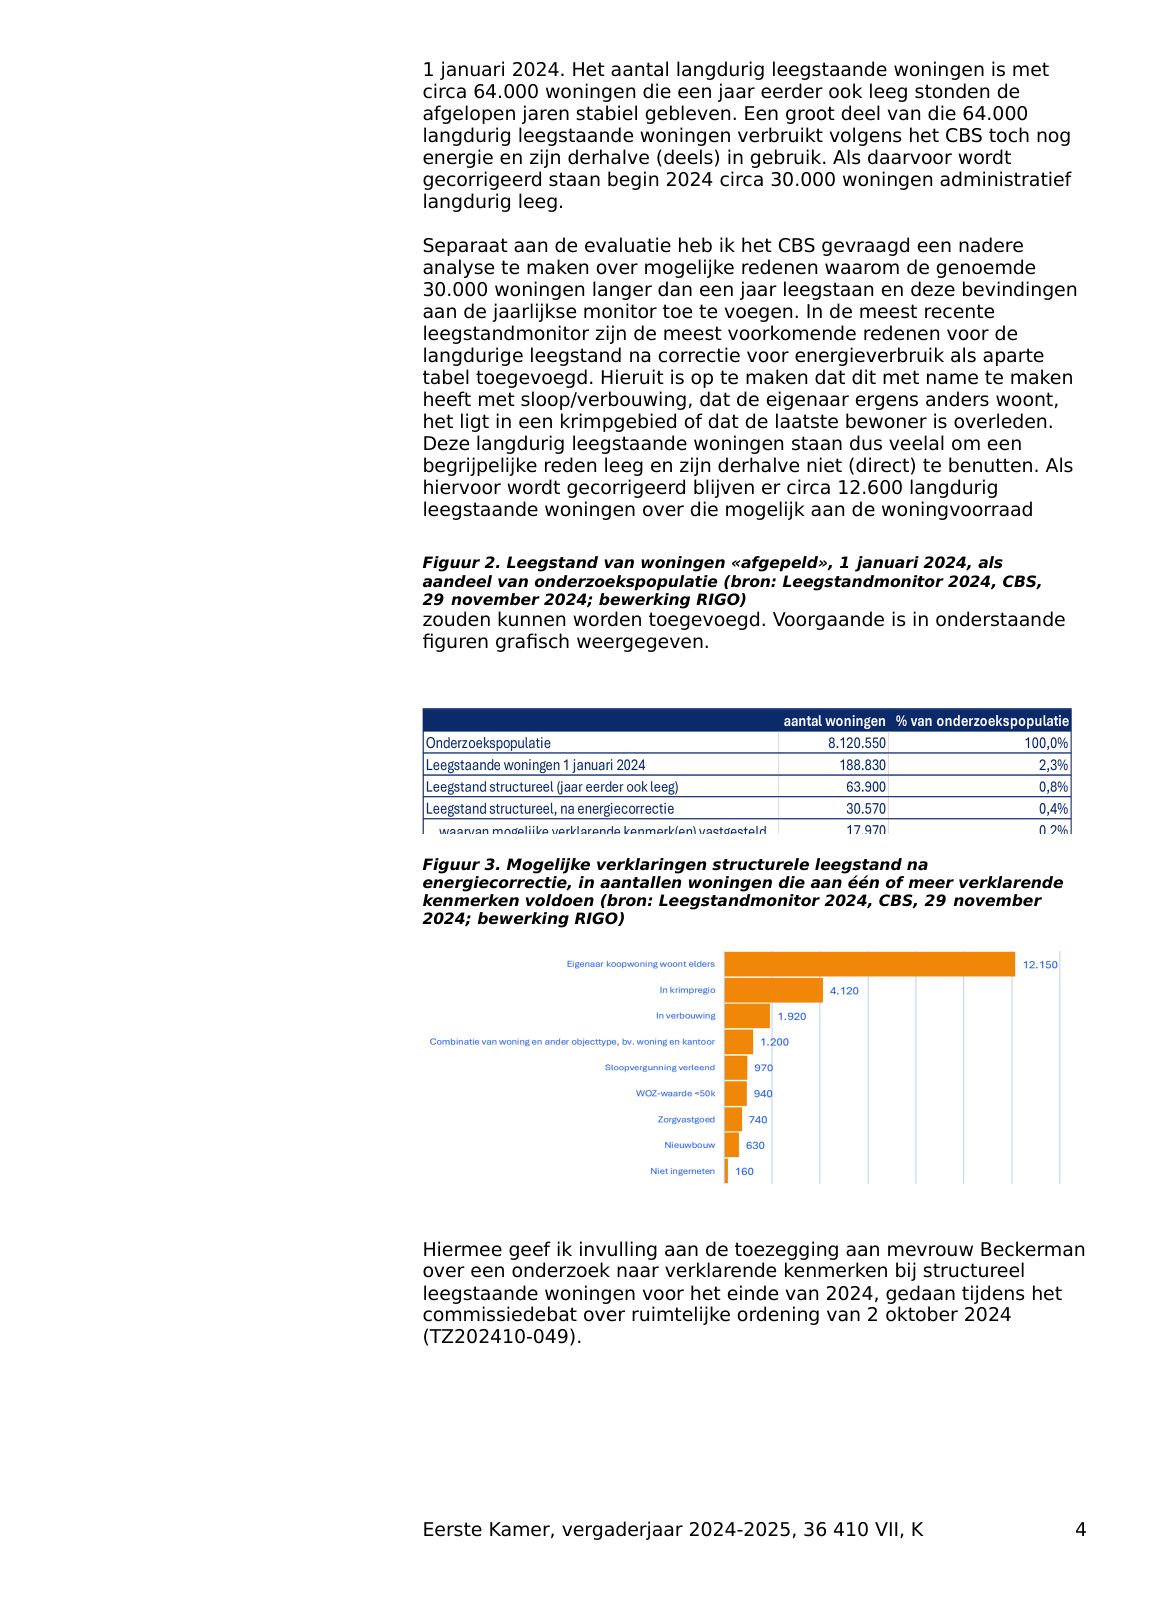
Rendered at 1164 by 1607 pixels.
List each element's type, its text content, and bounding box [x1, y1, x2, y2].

text 1 januari 2024. Het aantal langdurig leegstaande woningen is met circa 64.000 woningen die een jaar eerder ook leeg stonden de afgelopen jaren stabiel gebleven. Een groot deel van die 64.000 langdurig leegstaande woningen verbruikt volgens het CBS toch nog energie en zijn derhalve (deels) in gebruik. Als daarvoor wordt gecorrigeerd staan begin 2024 circa 30.000 woningen administratief langdurig leeg. [422, 59, 1087, 213]
text Separaat aan de evaluatie heb ik het CBS gevraagd een nadere analyse te maken over mogelijke redenen waarom de genoemde 30.000 woningen langer dan een jaar leegstaan en deze bevindingen aan de jaarlijkse monitor toe te voegen. In de meest recente leegstandmonitor zijn de meest voorkomende redenen voor de langdurige leegstand na correctie voor energieverbruik als aparte tabel toegevoegd. Hieruit is op te maken dat dit met name te maken heeft met sloop/verbouwing, dat de eigenaar ergens anders woont, het ligt in een krimpgebied of dat de laatste bewoner is overleden. Deze langdurig leegstaande woningen staan dus veelal om een begrijpelijke reden leeg en zijn derhalve niet (direct) te benutten. Als hiervoor wordt gecorrigeerd blijven er circa 12.600 langdurig leegstaande woningen over die mogelijk aan de woningvoorraad zouden kunnen worden toegevoegd. Voorgaande is in onderstaande figuren grafisch weergegeven. [422, 235, 1087, 653]
text Hiermee geef ik invulling aan de toezegging aan mevrouw Beckerman over een onderzoek naar verklarende kenmerken bij structureel leegstaande woningen voor het einde van 2024, gedaan tijdens het commissiedebat over ruimtelijke ordening van 2 oktober 2024 (TZ202410-049). [422, 1238, 1087, 1348]
picture [422, 940, 1072, 1195]
text Figuur 2. Leegstand van woningen «afgepeld», 1 januari 2024, als aandeel van onderzoekspopulatie (bron: Leegstandmonitor 2024, CBS, 29 november 2024; bewerking RIGO) [422, 554, 1072, 609]
picture [422, 708, 1072, 834]
text Figuur 3. Mogelijke verklaringen structurele leegstand na energiecorrectie, in aantallen woningen die aan één of meer verklarende kenmerken voldoen (bron: Leegstandmonitor 2024, CBS, 29 november 2024; bewerking RIGO) [422, 856, 1072, 928]
